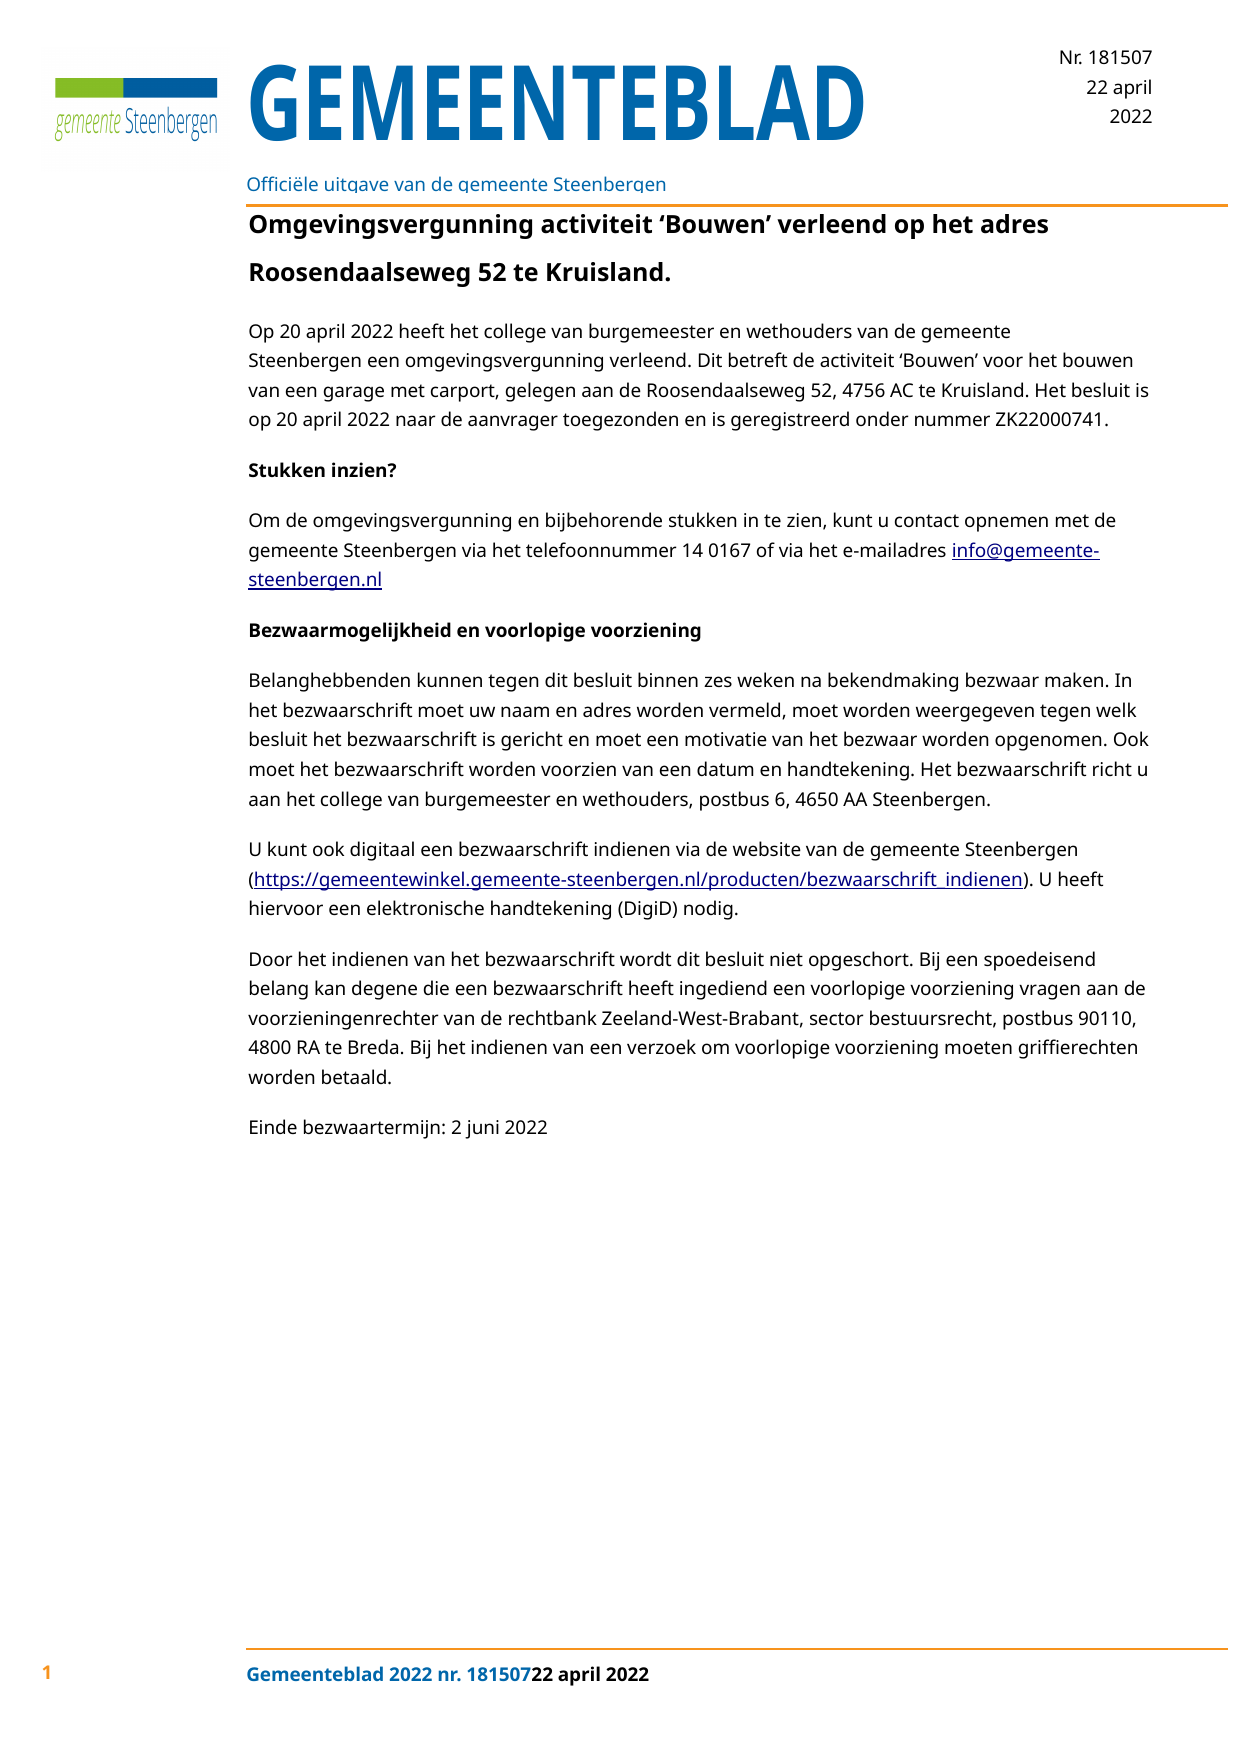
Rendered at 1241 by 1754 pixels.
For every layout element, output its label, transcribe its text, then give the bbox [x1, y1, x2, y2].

text Op 20 april 2022 heeft het college van burgemeester en wethouders van de gemeente Steenbergen een omgevingsvergunning verleend. Dit betreft de activiteit ‘Bouwen’ voor het bouwen van een garage met carport, gelegen aan de Roosendaalseweg 52, 4756 AC te Kruisland. Het besluit is op 20 april 2022 naar de aanvrager toegezonden en is geregistreerd onder nummer ZK22000741. [248, 318, 1152, 432]
text Om de omgevingsvergunning en bijbehorende stukken in te zien, kunt u contact opnemen met de gemeente Steenbergen via het telefoonnummer 14 0167 of via het e-mailadres info@gemeente-steenbergen.nl [248, 507, 1152, 592]
text Stukken inzien? [248, 457, 1152, 483]
text Einde bezwaartermijn: 2 juni 2022 [248, 1114, 1152, 1140]
picture [41, 47, 231, 172]
text Omgevingsvergunning activiteit ‘Bouwen’ verleend op het adres Roosendaalseweg 52 te Kruisland. [248, 207, 1152, 288]
text U kunt ook digitaal een bezwaarschrift indienen via de website van de gemeente Steenbergen (https://gemeentewinkel.gemeente-steenbergen.nl/producten/bezwaarschrift_indienen). U heeft hiervoor een elektronische handtekening (DigiD) nodig. [248, 836, 1152, 921]
text Belanghebbenden kunnen tegen dit besluit binnen zes weken na bekendmaking bezwaar maken. In het bezwaarschrift moet uw naam en adres worden vermeld, moet worden weergegeven tegen welk besluit het bezwaarschrift is gericht en moet een motivatie van het bezwaar worden opgenomen. Ook moet het bezwaarschrift worden voorzien van een datum en handtekening. Het bezwaarschrift richt u aan het college van burgemeester en wethouders, postbus 6, 4650 AA Steenbergen. [248, 667, 1152, 812]
text Door het indienen van het bezwaarschrift wordt dit besluit niet opgeschort. Bij een spoedeisend belang kan degene die een bezwaarschrift heeft ingediend een voorlopige voorziening vragen aan de voorzieningenrechter van de rechtbank Zeeland-West-Brabant, sector bestuursrecht, postbus 90110, 4800 RA te Breda. Bij het indienen van een verzoek om voorlopige voorziening moeten griffierechten worden betaald. [248, 946, 1152, 1090]
text Bezwaarmogelijkheid en voorlopige voorziening [248, 617, 1152, 643]
